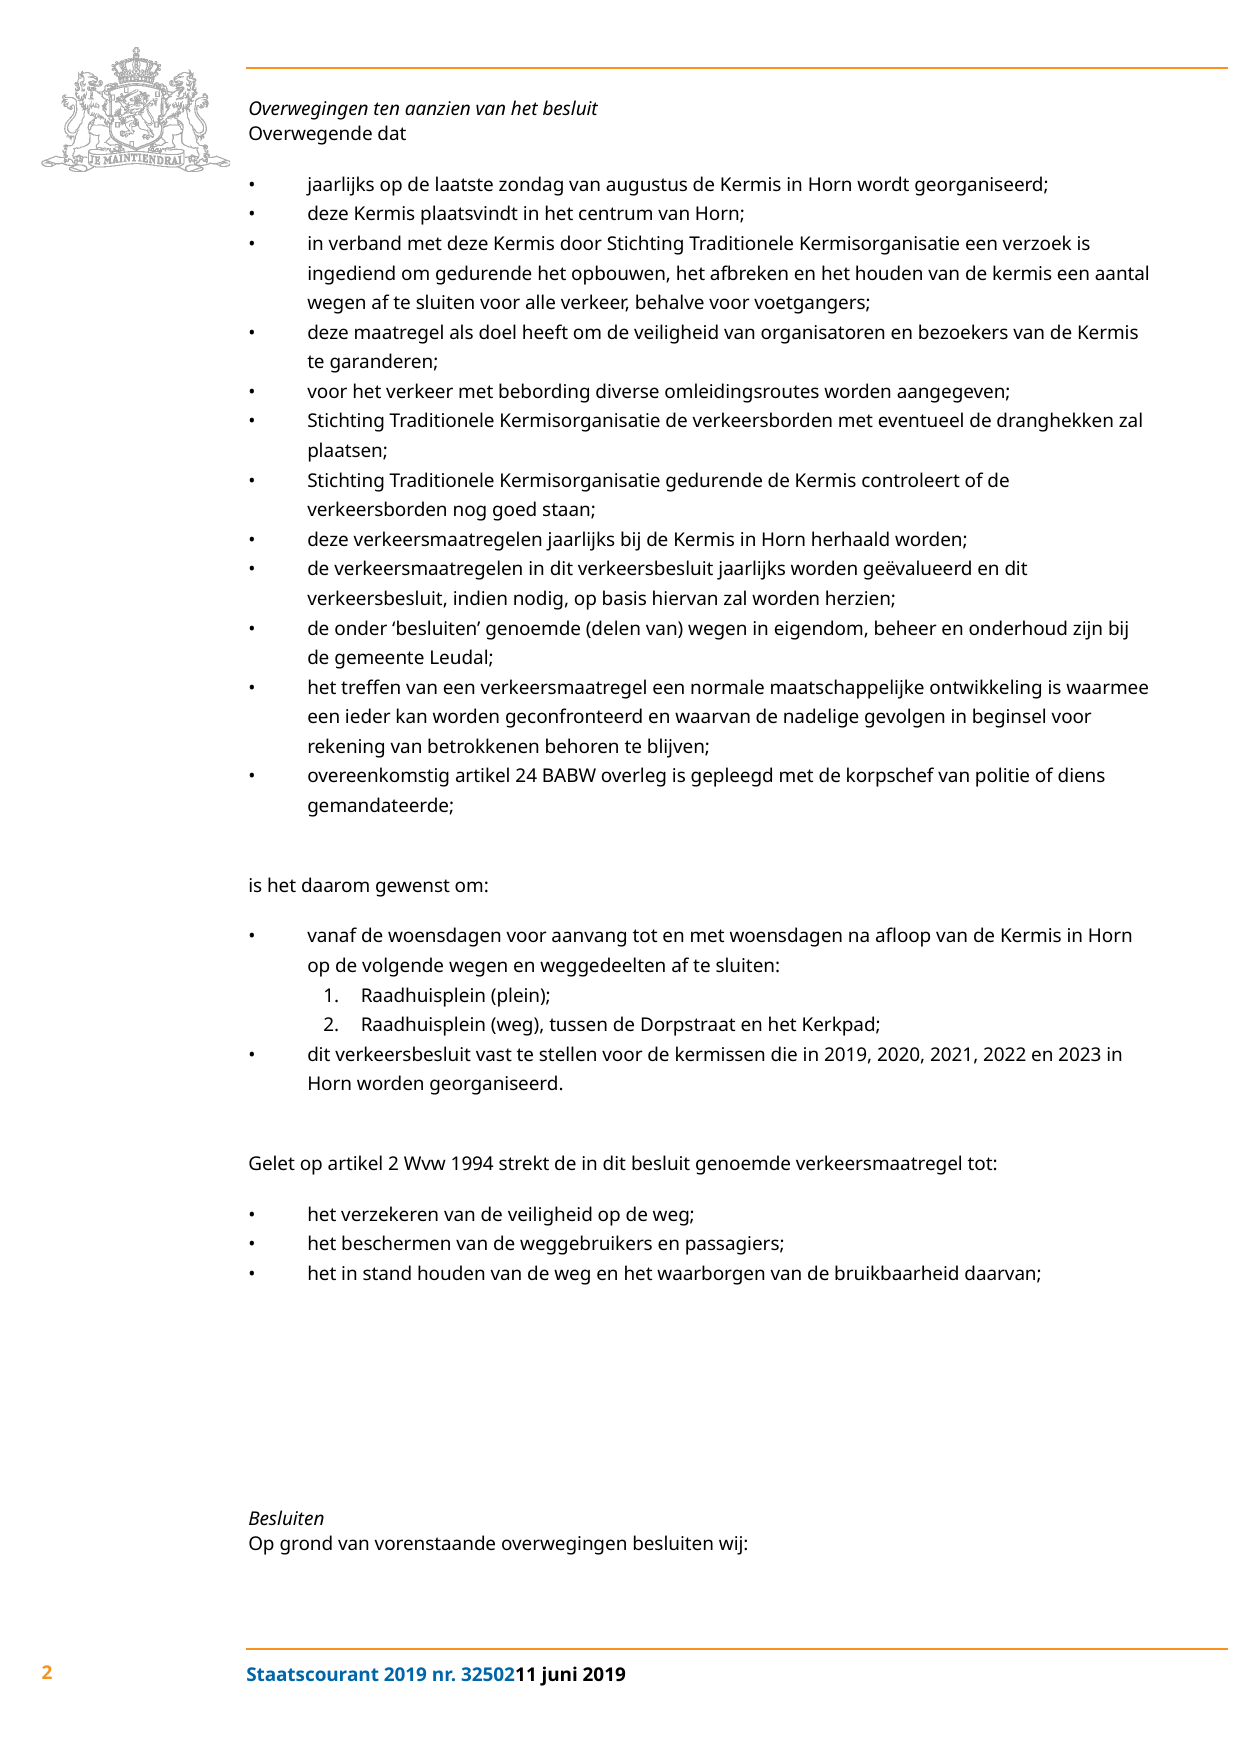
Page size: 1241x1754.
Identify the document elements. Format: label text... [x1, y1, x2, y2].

list Raadhuisplein (weg), tussen de Dorpstraat en het Kerkpad; [323, 1011, 1152, 1037]
list het verzekeren van de veiligheid op de weg; [248, 1201, 1152, 1227]
text Gelet op artikel 2 Wvw 1994 strekt de in dit besluit genoemde verkeersmaatregel tot: [248, 1151, 1152, 1176]
text Besluiten [248, 1505, 1152, 1531]
list het beschermen van de weggebruikers en passagiers; [248, 1231, 1152, 1256]
list in verband met deze Kermis door Stichting Traditionele Kermisorganisatie een verzoek is ingediend om gedurende het opbouwen, het afbreken en het houden van de kermis een aantal wegen af te sluiten voor alle verkeer, behalve voor voetgangers; [248, 230, 1152, 315]
text Overwegingen ten aanzien van het besluit [248, 95, 1152, 121]
list voor het verkeer met bebording diverse omleidingsroutes worden aangegeven; [248, 378, 1152, 404]
list Stichting Traditionele Kermisorganisatie gedurende de Kermis controleert of de verkeersborden nog goed staan; [248, 467, 1152, 522]
list de verkeersmaatregelen in dit verkeersbesluit jaarlijks worden geëvalueerd en dit verkeersbesluit, indien nodig, op basis hiervan zal worden herzien; [248, 556, 1152, 611]
list dit verkeersbesluit vast te stellen voor de kermissen die in 2019, 2020, 2021, 2022 en 2023 in Horn worden georganiseerd. [248, 1041, 1152, 1096]
list deze verkeersmaatregelen jaarlijks bij de Kermis in Horn herhaald worden; [248, 526, 1152, 552]
list deze maatregel als doel heeft om de veiligheid van organisatoren en bezoekers van de Kermis te garanderen; [248, 319, 1152, 374]
list Stichting Traditionele Kermisorganisatie de verkeersborden met eventueel de dranghekken zal plaatsen; [248, 408, 1152, 463]
list het treffen van een verkeersmaatregel een normale maatschappelijke ontwikkeling is waarmee een ieder kan worden geconfronteerd en waarvan de nadelige gevolgen in beginsel voor rekening van betrokkenen behoren te blijven; [248, 674, 1152, 759]
list het in stand houden van de weg en het waarborgen van de bruikbaarheid daarvan; [248, 1260, 1152, 1286]
text is het daarom gewenst om: [248, 872, 1152, 898]
text Op grond van vorenstaande overwegingen besluiten wij: [248, 1531, 1152, 1556]
list Raadhuisplein (plein); [323, 982, 1152, 1007]
list vanaf de woensdagen voor aanvang tot en met woensdagen na afloop van de Kermis in Horn op de volgende wegen en weggedeelten af te sluiten: [248, 923, 1152, 978]
list deze Kermis plaatsvindt in het centrum van Horn; [248, 201, 1152, 226]
list overeenkomstig artikel 24 BABW overleg is gepleegd met de korpschef van politie of diens gemandateerde; [248, 763, 1152, 818]
text Overwegende dat [248, 121, 1152, 146]
list de onder ‘besluiten’ genoemde (delen van) wegen in eigendom, beheer en onderhoud zijn bij de gemeente Leudal; [248, 615, 1152, 670]
list jaarlijks op de laatste zondag van augustus de Kermis in Horn wordt georganiseerd; [248, 171, 1152, 197]
picture [41, 47, 231, 172]
